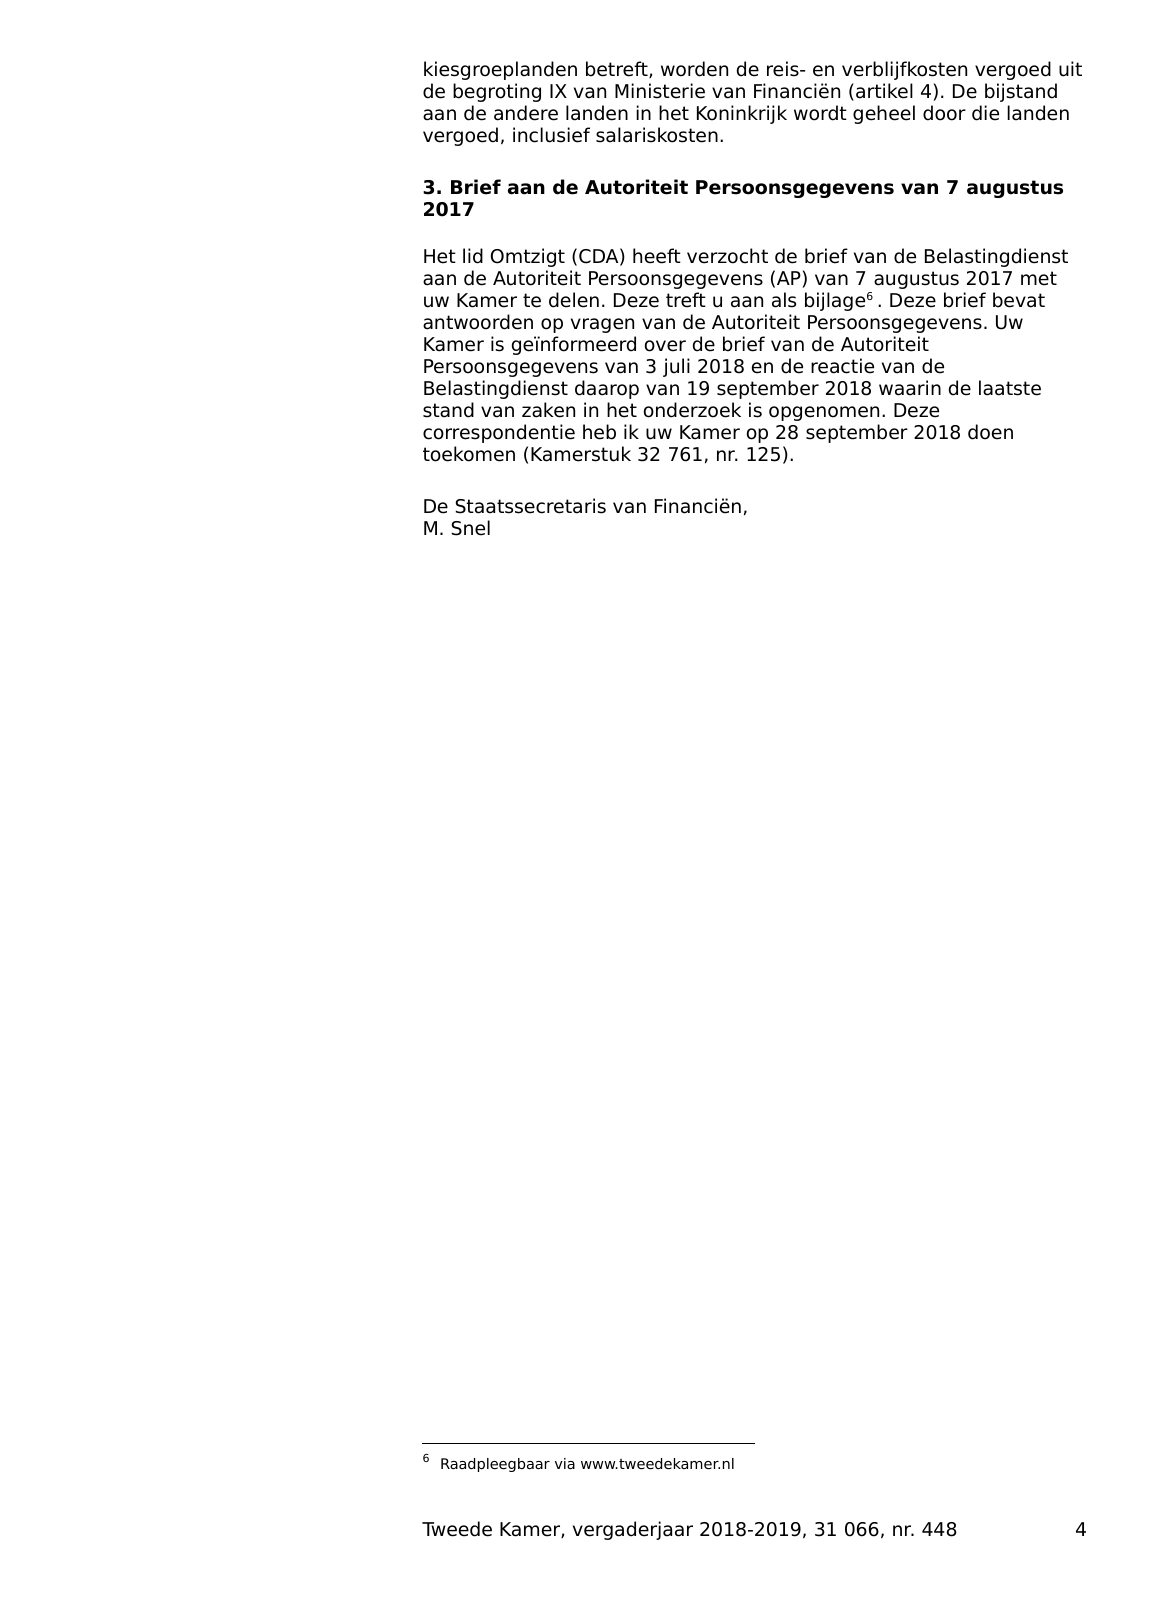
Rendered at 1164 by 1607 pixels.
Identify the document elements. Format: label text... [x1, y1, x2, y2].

text Raadpleegbaar via www.tweedekamer.nl [422, 1452, 1087, 1474]
subtitle 3. Brief aan de Autoriteit Persoonsgegevens van 7 augustus 2017 [422, 177, 1087, 221]
text Het lid Omtzigt (CDA) heeft verzocht de brief van de Belastingdienst aan de Autoriteit Persoonsgegevens (AP) van 7 augustus 2017 met uw Kamer te delen. Deze treft u aan als bijlage. Deze brief bevat antwoorden op vragen van de Autoriteit Persoonsgegevens. Uw Kamer is geïnformeerd over de brief van de Autoriteit Persoonsgegevens van 3 juli 2018 en de reactie van de Belastingdienst daarop van 19 september 2018 waarin de laatste stand van zaken in het onderzoek is opgenomen. Deze correspondentie heb ik uw Kamer op 28 september 2018 doen toekomen (Kamerstuk 32 761, nr. 125). [422, 246, 1087, 466]
text De Staatssecretaris van Financiën, M. Snel [422, 496, 1087, 540]
text kiesgroeplanden betreft, worden de reis- en verblijfkosten vergoed uit de begroting IX van Ministerie van Financiën (artikel 4). De bijstand aan de andere landen in het Koninkrijk wordt geheel door die landen vergoed, inclusief salariskosten. [422, 59, 1087, 147]
